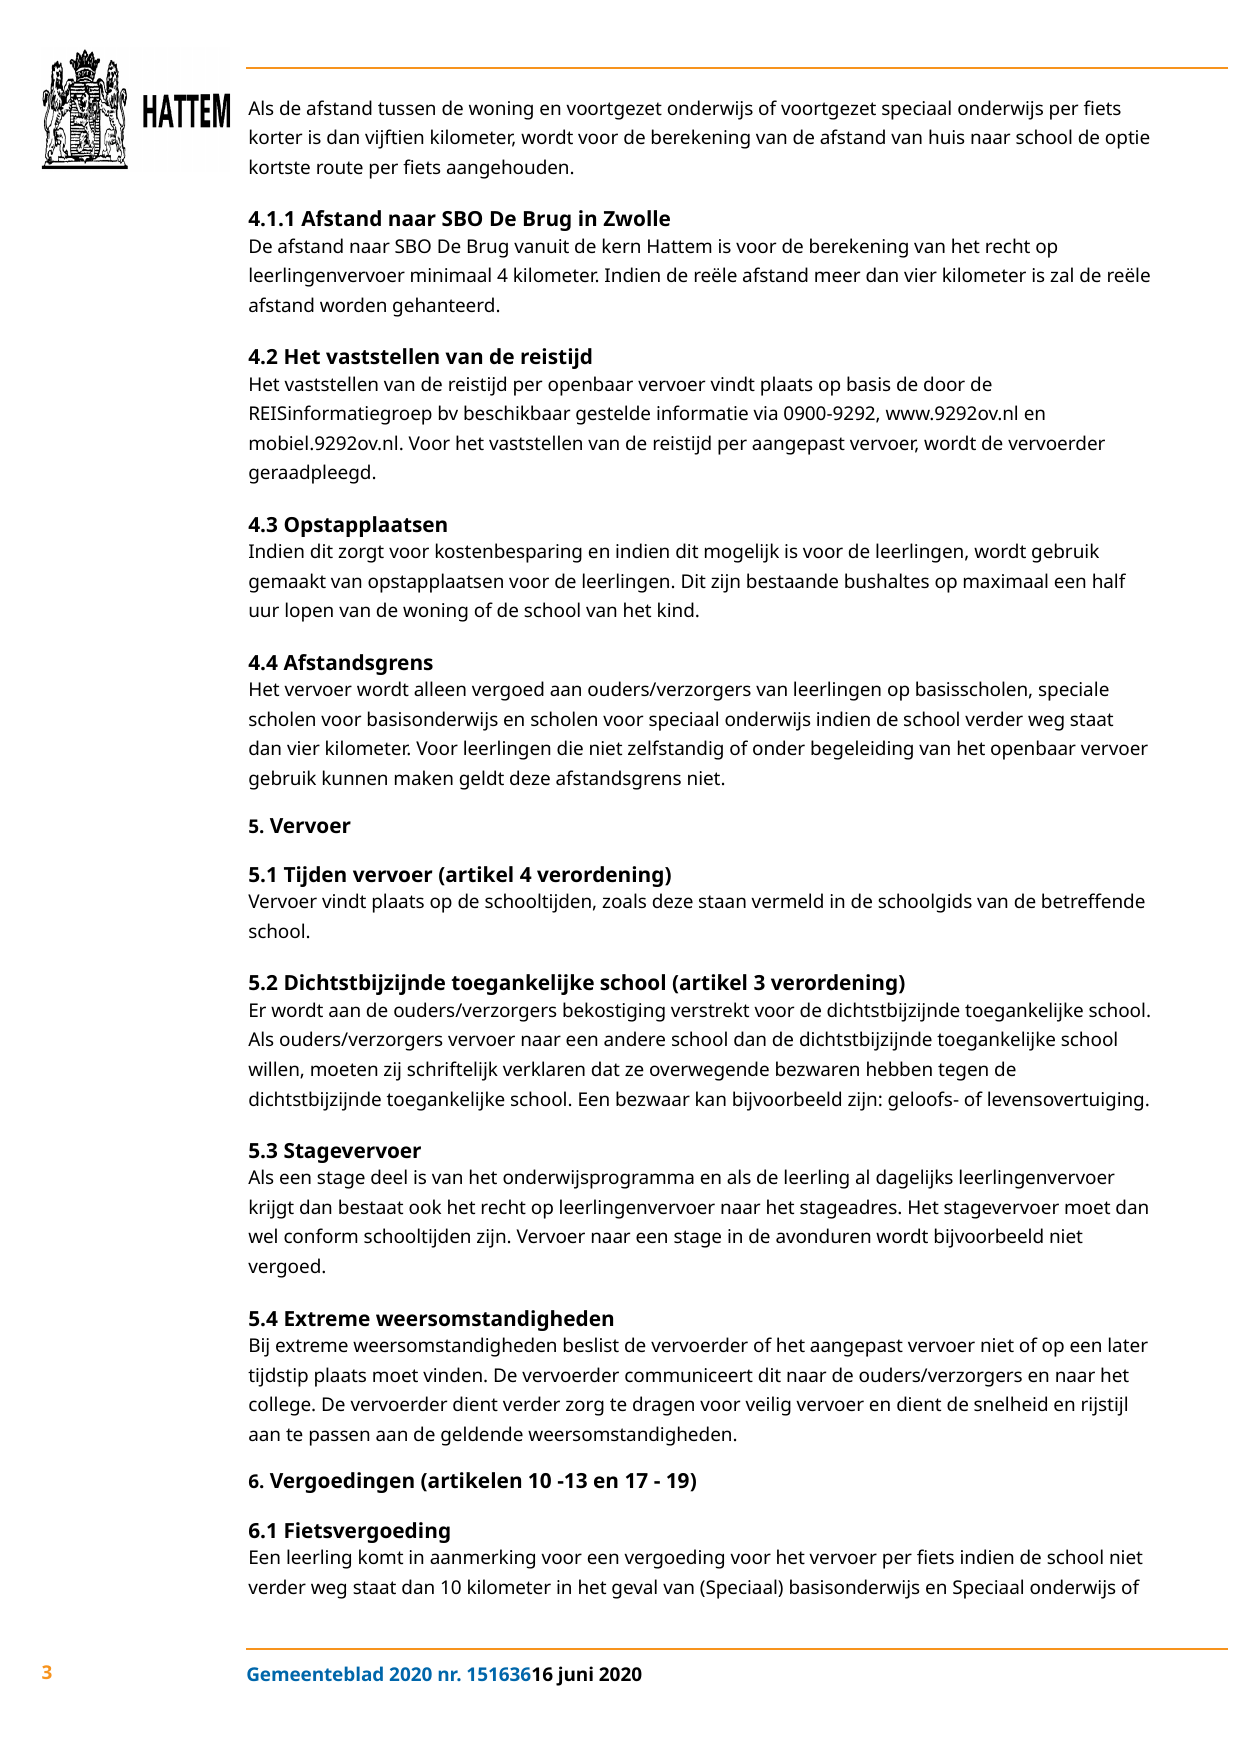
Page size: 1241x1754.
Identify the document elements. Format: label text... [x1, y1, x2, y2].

text Er wordt aan de ouders/verzorgers bekostiging verstrekt voor de dichtstbijzijnde toegankelijke school. Als ouders/verzorgers vervoer naar een andere school dan de dichtstbijzijnde toegankelijke school willen, moeten zij schriftelijk verklaren dat ze overwegende bezwaren hebben tegen de dichtstbijzijnde toegankelijke school. Een bezwaar kan bijvoorbeeld zijn: geloofs‐ of levensovertuiging. [248, 997, 1152, 1111]
text Vervoer vindt plaats op de schooltijden, zoals deze staan vermeld in de schoolgids van de betreffende school. [248, 888, 1152, 944]
text 5.2 Dichtstbijzijnde toegankelijke school (artikel 3 verordening) [248, 968, 1152, 997]
text 5.3 Stagevervoer [248, 1136, 1152, 1164]
text 4.1.1 Afstand naar SBO De Brug in Zwolle [248, 204, 1152, 233]
text Bij extreme weersomstandigheden beslist de vervoerder of het aangepast vervoer niet of op een later tijdstip plaats moet vinden. De vervoerder communiceert dit naar de ouders/verzorgers en naar het college. De vervoerder dient verder zorg te dragen voor veilig vervoer en dient de snelheid en rijstijl aan te passen aan de geldende weersomstandigheden. [248, 1332, 1152, 1447]
text 4.2 Het vaststellen van de reistijd [248, 342, 1152, 371]
text 5.1 Tijden vervoer (artikel 4 verordening) [248, 860, 1152, 888]
text Indien dit zorgt voor kostenbesparing en indien dit mogelijk is voor de leerlingen, wordt gebruik gemaakt van opstapplaatsen voor de leerlingen. Dit zijn bestaande bushaltes op maximaal een half uur lopen van de woning of de school van het kind. [248, 538, 1152, 623]
text Een leerling komt in aanmerking voor een vergoeding voor het vervoer per fiets indien de school niet verder weg staat dan 10 kilometer in het geval van (Speciaal) basisonderwijs en Speciaal onderwijs of [248, 1544, 1152, 1599]
text De afstand naar SBO De Brug vanuit de kern Hattem is voor de berekening van het recht op leerlingenvervoer minimaal 4 kilometer. Indien de reële afstand meer dan vier kilometer is zal de reële afstand worden gehanteerd. [248, 233, 1152, 318]
text 4.3 Opstapplaatsen [248, 510, 1152, 538]
text 6.1 Fietsvergoeding [248, 1516, 1152, 1544]
picture [41, 47, 231, 172]
text Het vaststellen van de reistijd per openbaar vervoer vindt plaats op basis de door de REISinformatiegroep bv beschikbaar gestelde informatie via 0900‐9292, www.9292ov.nl en mobiel.9292ov.nl. Voor het vaststellen van de reistijd per aangepast vervoer, wordt de vervoerder geraadpleegd. [248, 371, 1152, 485]
text 5.4 Extreme weersomstandigheden [248, 1304, 1152, 1332]
text Als een stage deel is van het onderwijsprogramma en als de leerling al dagelijks leerlingenvervoer krijgt dan bestaat ook het recht op leerlingenvervoer naar het stageadres. Het stagevervoer moet dan wel conform schooltijden zijn. Vervoer naar een stage in de avonduren wordt bijvoorbeeld niet vergoed. [248, 1164, 1152, 1279]
text Het vervoer wordt alleen vergoed aan ouders/verzorgers van leerlingen op basisscholen, speciale scholen voor basisonderwijs en scholen voor speciaal onderwijs indien de school verder weg staat dan vier kilometer. Voor leerlingen die niet zelfstandig of onder begeleiding van het openbaar vervoer gebruik kunnen maken geldt deze afstandsgrens niet. [248, 676, 1152, 791]
text 4.4 Afstandsgrens [248, 648, 1152, 676]
text 6. Vergoedingen (artikelen 10 ‐13 en 17 ‐ 19) [248, 1467, 1152, 1495]
text Als de afstand tussen de woning en voortgezet onderwijs of voortgezet speciaal onderwijs per fiets korter is dan vijftien kilometer, wordt voor de berekening van de afstand van huis naar school de optie kortste route per fiets aangehouden. [248, 95, 1152, 180]
text 5. Vervoer [248, 811, 1152, 839]
